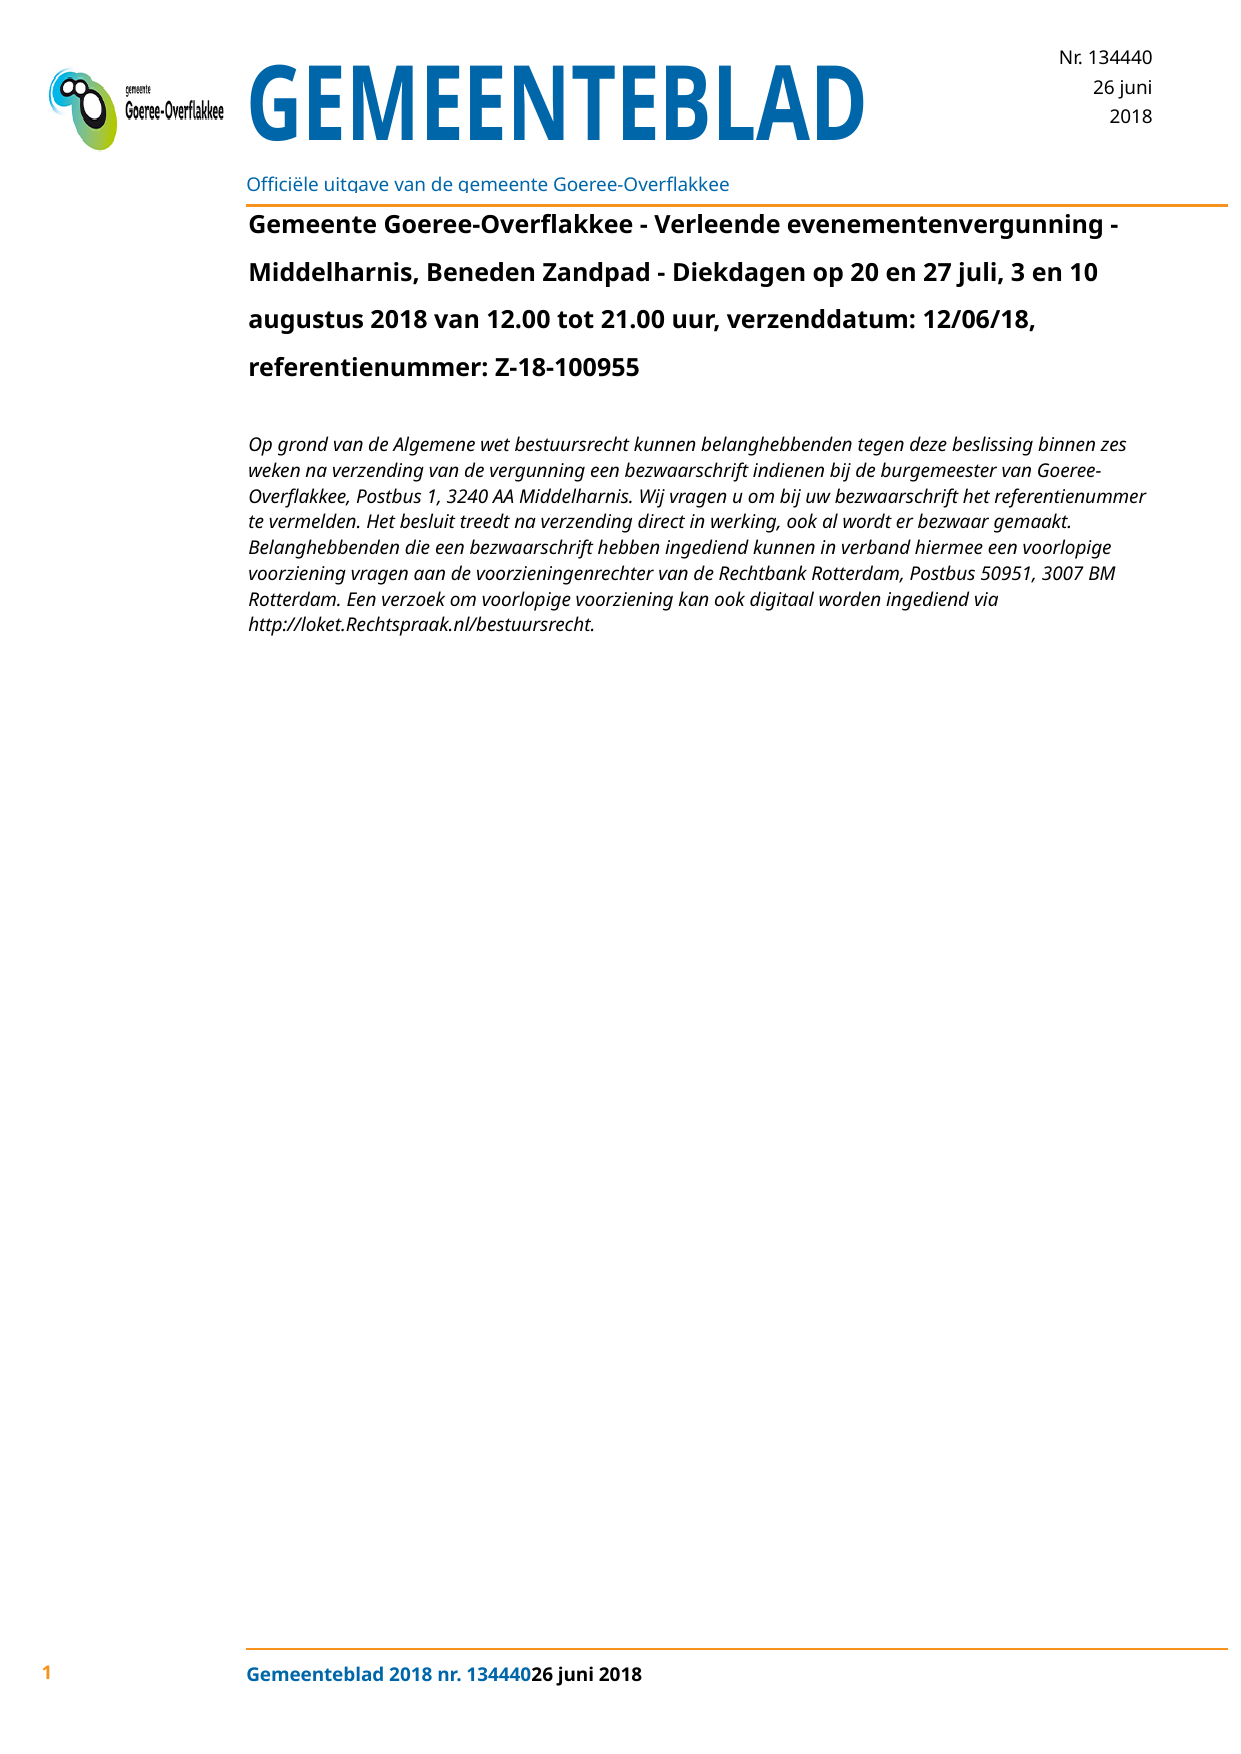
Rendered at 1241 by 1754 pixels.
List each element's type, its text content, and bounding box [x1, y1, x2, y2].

text Gemeente Goeree-Overflakkee - Verleende evenementenvergunning - Middelharnis, Beneden Zandpad - Diekdagen op 20 en 27 juli, 3 en 10 augustus 2018 van 12.00 tot 21.00 uur, verzenddatum: 12/06/18, referentienummer: Z-18-100955 [248, 207, 1152, 384]
picture [41, 47, 231, 172]
text Op grond van de Algemene wet bestuursrecht kunnen belanghebbenden tegen deze beslissing binnen zes weken na verzending van de vergunning een bezwaarschrift indienen bij de burgemeester van Goeree-Overflakkee, Postbus 1, 3240 AA Middelharnis. Wij vragen u om bij uw bezwaarschrift het referentienummer te vermelden. Het besluit treedt na verzending direct in werking, ook al wordt er bezwaar gemaakt. Belanghebbenden die een bezwaarschrift hebben ingediend kunnen in verband hiermee een voorlopige voorziening vragen aan de voorzieningenrechter van de Rechtbank Rotterdam, Postbus 50951, 3007 BM Rotterdam. Een verzoek om voorlopige voorziening kan ook digitaal worden ingediend via http://loket.Rechtspraak.nl/bestuursrecht. [248, 431, 1152, 637]
